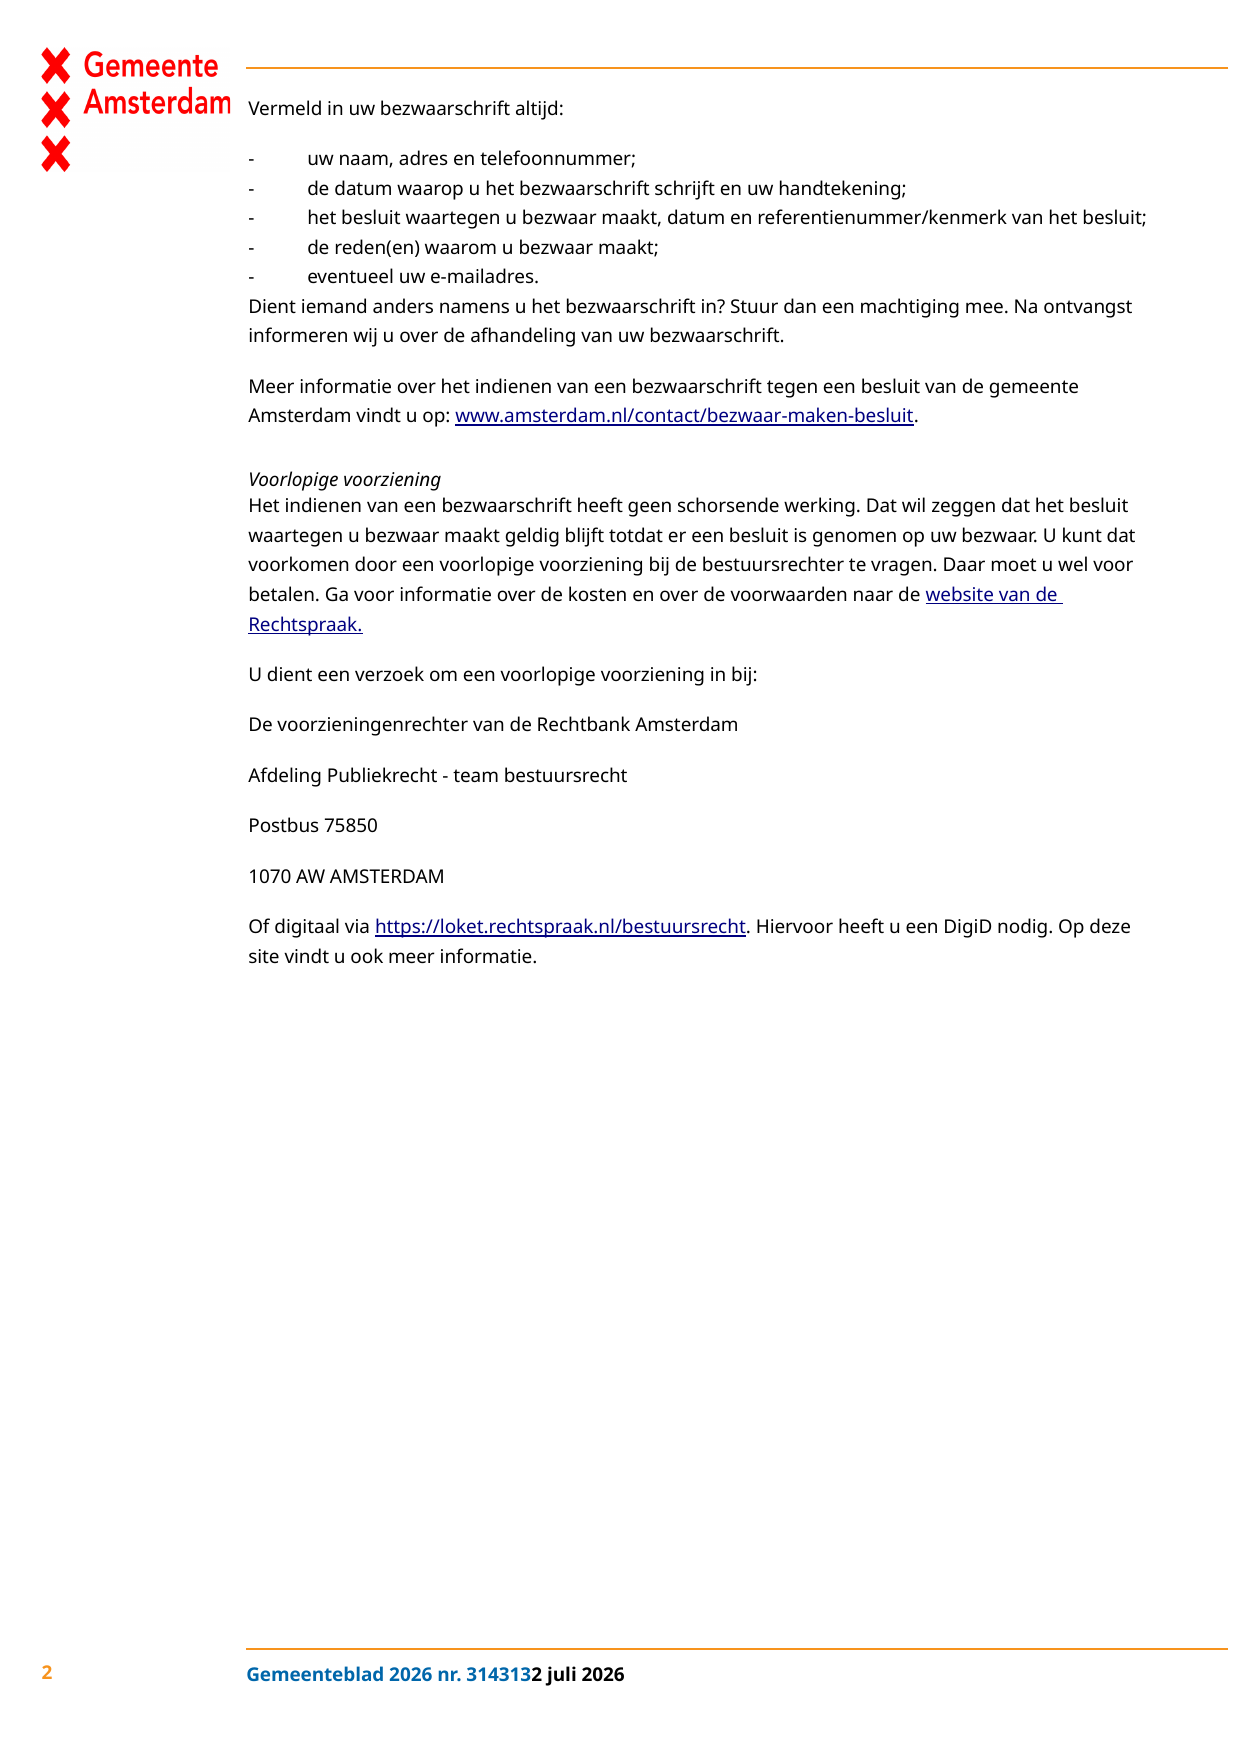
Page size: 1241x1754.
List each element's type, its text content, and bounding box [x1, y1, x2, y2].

list de datum waarop u het bezwaarschrift schrijft en uw handtekening; [248, 175, 1152, 201]
text Voorlopige voorziening [248, 467, 1152, 492]
text 1070 AW AMSTERDAM [248, 863, 1152, 888]
text De voorzieningenrechter van de Rechtbank Amsterdam [248, 712, 1152, 737]
list uw naam, adres en telefoonnummer; [248, 145, 1152, 171]
text Het indienen van een bezwaarschrift heeft geen schorsende werking. Dat wil zeggen dat het besluit waartegen u bezwaar maakt geldig blijft totdat er een besluit is genomen op uw bezwaar. U kunt dat voorkomen door een voorlopige voorziening bij de bestuursrechter te vragen. Daar moet u wel voor betalen. Ga voor informatie over de kosten en over de voorwaarden naar de website van de Rechtspraak. [248, 492, 1152, 636]
text Vermeld in uw bezwaarschrift altijd: [248, 95, 1152, 121]
list het besluit waartegen u bezwaar maakt, datum en referentienummer/kenmerk van het besluit; [248, 204, 1152, 230]
text Postbus 75850 [248, 812, 1152, 838]
picture [41, 47, 231, 172]
text Dient iemand anders namens u het bezwaarschrift in? Stuur dan een machtiging mee. Na ontvangst informeren wij u over de afhandeling van uw bezwaarschrift. [248, 293, 1152, 348]
list eventueel uw e-mailadres. [248, 263, 1152, 289]
list de reden(en) waarom u bezwaar maakt; [248, 234, 1152, 260]
text Afdeling Publiekrecht - team bestuursrecht [248, 762, 1152, 788]
text Meer informatie over het indienen van een bezwaarschrift tegen een besluit van de gemeente Amsterdam vindt u op: www.amsterdam.nl/contact/bezwaar-maken-besluit. [248, 373, 1152, 428]
text U dient een verzoek om een voorlopige voorziening in bij: [248, 661, 1152, 687]
text Of digitaal via https://loket.rechtspraak.nl/bestuursrecht. Hiervoor heeft u een DigiD nodig. Op deze site vindt u ook meer informatie. [248, 913, 1152, 968]
